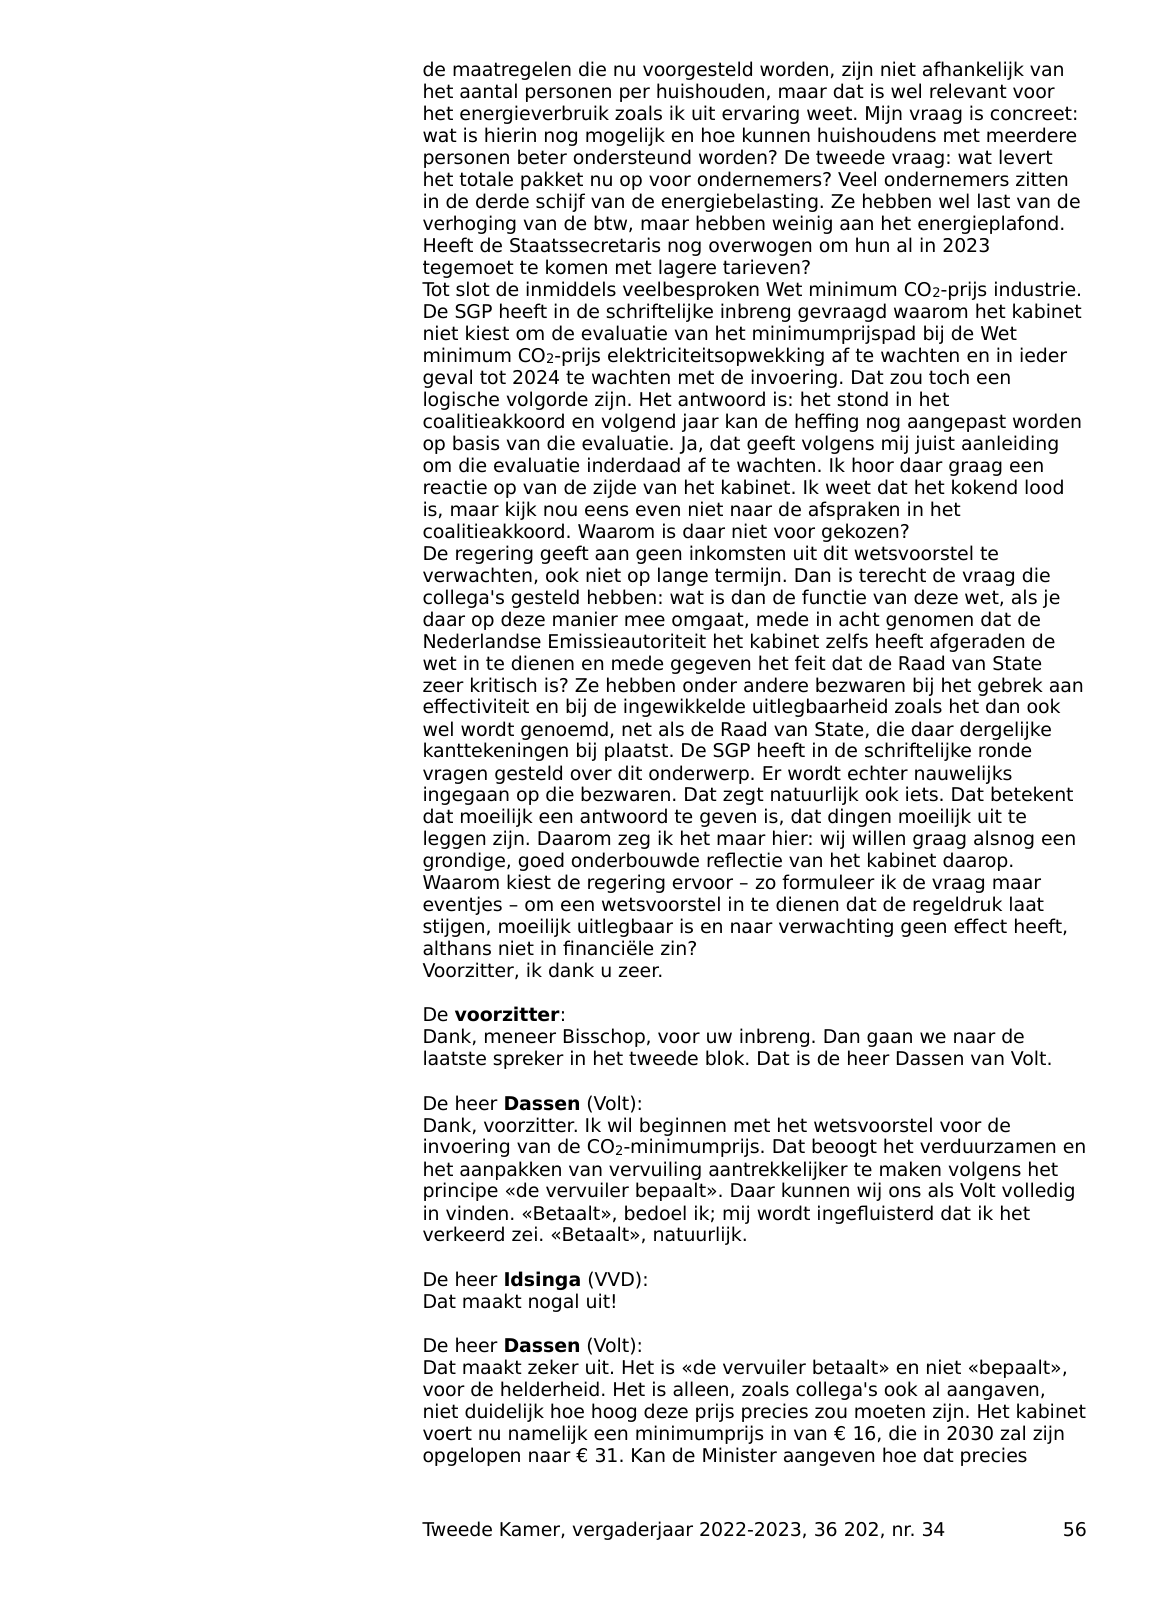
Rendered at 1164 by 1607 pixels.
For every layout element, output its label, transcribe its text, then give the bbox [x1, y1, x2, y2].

text Dank, meneer Bisschop, voor uw inbreng. Dan gaan we naar de laatste spreker in het tweede blok. Dat is de heer Dassen van Volt. [422, 1026, 1087, 1070]
text De heer Idsinga (VVD): [422, 1268, 1087, 1291]
text De voorzitter: [422, 1004, 1087, 1026]
text De regering geeft aan geen inkomsten uit dit wetsvoorstel te verwachten, ook niet op lange termijn. Dan is terecht de vraag die collega's gesteld hebben: wat is dan de functie van deze wet, als je daar op deze manier mee omgaat, mede in acht genomen dat de Nederlandse Emissieautoriteit het kabinet zelfs heeft afgeraden de wet in te dienen en mede gegeven het feit dat de Raad van State zeer kritisch is? Ze hebben onder andere bezwaren bij het gebrek aan effectiviteit en bij de ingewikkelde uitlegbaarheid zoals het dan ook wel wordt genoemd, net als de Raad van State, die daar dergelijke kanttekeningen bij plaatst. De SGP heeft in de schriftelijke ronde vragen gesteld over dit onderwerp. Er wordt echter nauwelijks ingegaan op die bezwaren. Dat zegt natuurlijk ook iets. Dat betekent dat moeilijk een antwoord te geven is, dat dingen moeilijk uit te leggen zijn. Daarom zeg ik het maar hier: wij willen graag alsnog een grondige, goed onderbouwde reflectie van het kabinet daarop. Waarom kiest de regering ervoor – zo formuleer ik de vraag maar eventjes – om een wetsvoorstel in te dienen dat de regeldruk laat stijgen, moeilijk uitlegbaar is en naar verwachting geen effect heeft, althans niet in financiële zin? [422, 543, 1087, 960]
text Dat maakt nogal uit! [422, 1291, 1087, 1312]
text Dat maakt zeker uit. Het is «de vervuiler betaalt» en niet «bepaalt», voor de helderheid. Het is alleen, zoals collega's ook al aangaven, niet duidelijk hoe hoog deze prijs precies zou moeten zijn. Het kabinet voert nu namelijk een minimumprijs in van € 16, die in 2030 zal zijn opgelopen naar € 31. Kan de Minister aangeven hoe dat precies [422, 1357, 1087, 1467]
text De heer Dassen (Volt): [422, 1092, 1087, 1114]
text De heer Dassen (Volt): [422, 1335, 1087, 1357]
text Voorzitter, ik dank u zeer. [422, 960, 1087, 982]
text Dank, voorzitter. Ik wil beginnen met het wetsvoorstel voor de invoering van de CO2-minimumprijs. Dat beoogt het verduurzamen en het aanpakken van vervuiling aantrekkelijker te maken volgens het principe «de vervuiler bepaalt». Daar kunnen wij ons als Volt volledig in vinden. «Betaalt», bedoel ik; mij wordt ingefluisterd dat ik het verkeerd zei. «Betaalt», natuurlijk. [422, 1114, 1087, 1246]
text Tot slot de inmiddels veelbesproken Wet minimum CO2-prijs industrie. De SGP heeft in de schriftelijke inbreng gevraagd waarom het kabinet niet kiest om de evaluatie van het minimumprijspad bij de Wet minimum CO2-prijs elektriciteitsopwekking af te wachten en in ieder geval tot 2024 te wachten met de invoering. Dat zou toch een logische volgorde zijn. Het antwoord is: het stond in het coalitieakkoord en volgend jaar kan de heffing nog aangepast worden op basis van die evaluatie. Ja, dat geeft volgens mij juist aanleiding om die evaluatie inderdaad af te wachten. Ik hoor daar graag een reactie op van de zijde van het kabinet. Ik weet dat het kokend lood is, maar kijk nou eens even niet naar de afspraken in het coalitieakkoord. Waarom is daar niet voor gekozen? [422, 279, 1087, 543]
text de maatregelen die nu voorgesteld worden, zijn niet afhankelijk van het aantal personen per huishouden, maar dat is wel relevant voor het energieverbruik zoals ik uit ervaring weet. Mijn vraag is concreet: wat is hierin nog mogelijk en hoe kunnen huishoudens met meerdere personen beter ondersteund worden? De tweede vraag: wat levert het totale pakket nu op voor ondernemers? Veel ondernemers zitten in de derde schijf van de energiebelasting. Ze hebben wel last van de verhoging van de btw, maar hebben weinig aan het energieplafond. Heeft de Staatssecretaris nog overwogen om hun al in 2023 tegemoet te komen met lagere tarieven? [422, 59, 1087, 279]
